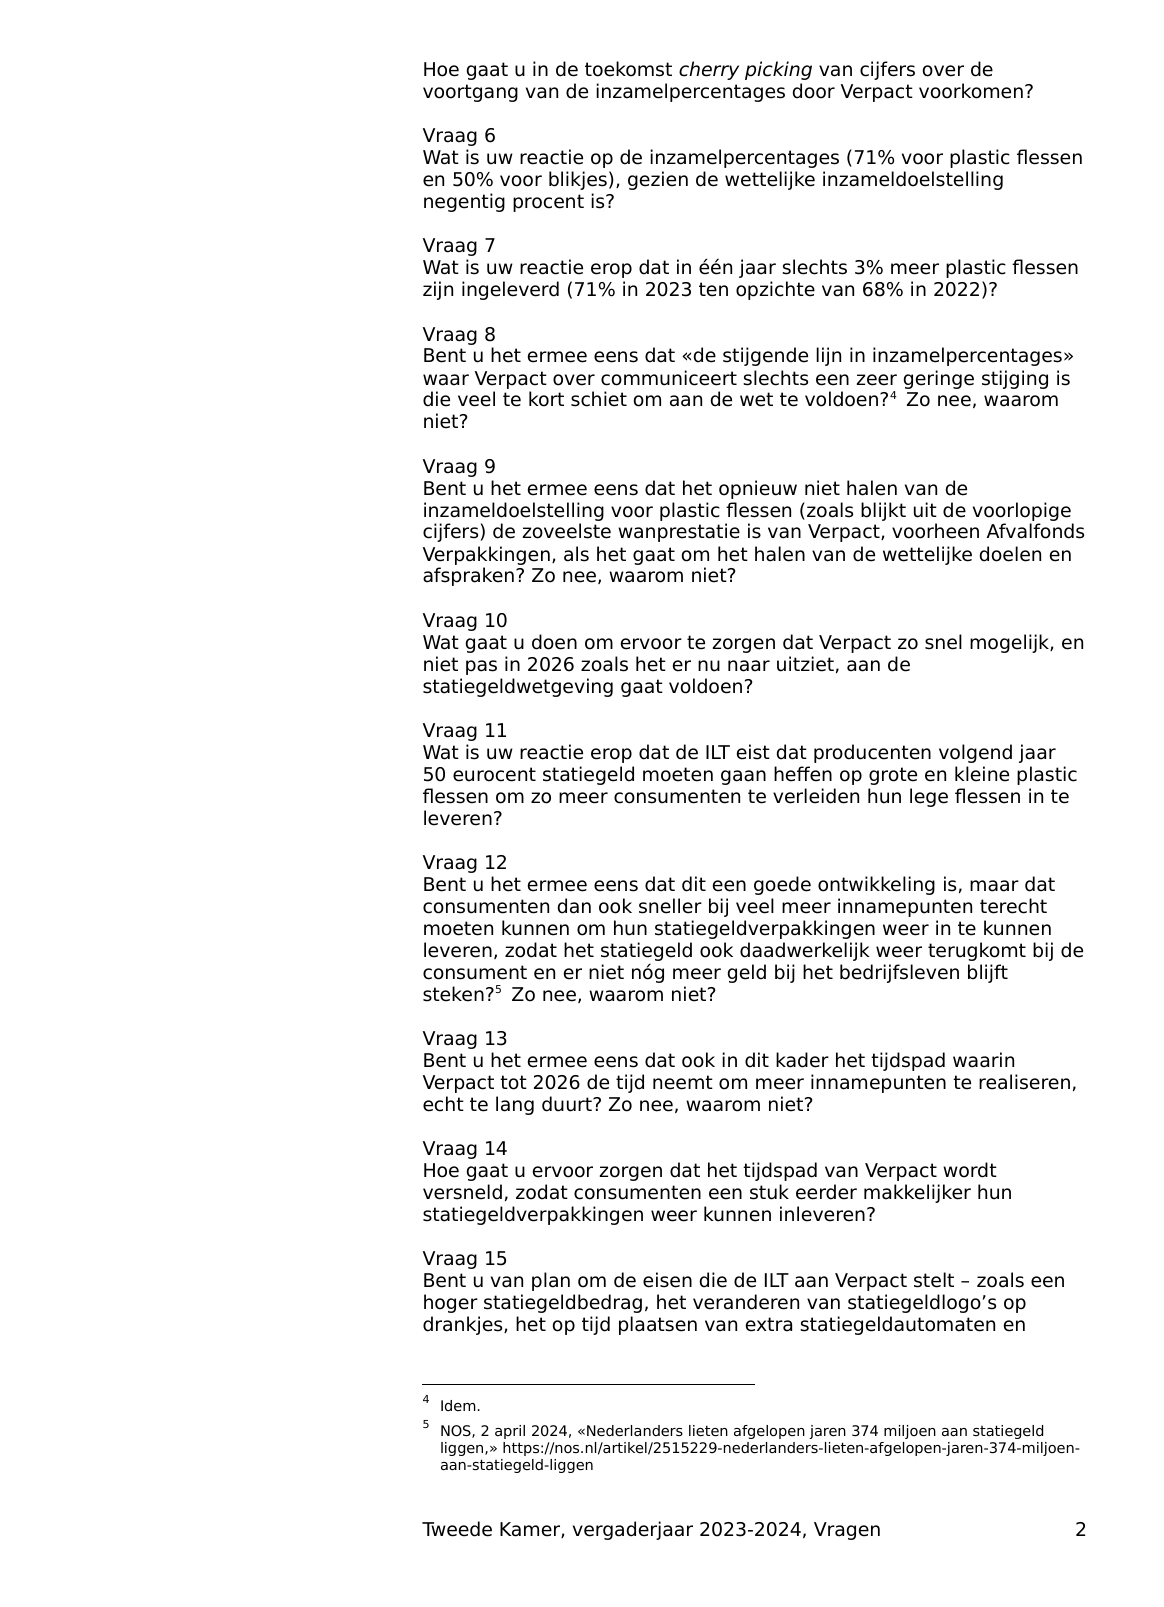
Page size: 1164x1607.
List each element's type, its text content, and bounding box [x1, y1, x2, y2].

text Vraag 8 [422, 323, 1087, 345]
text Vraag 6 [422, 125, 1087, 147]
text Wat is uw reactie erop dat de ILT eist dat producenten volgend jaar 50 eurocent statiegeld moeten gaan heffen op grote en kleine plastic flessen om zo meer consumenten te verleiden hun lege flessen in te leveren? [422, 742, 1087, 829]
text Hoe gaat u ervoor zorgen dat het tijdspad van Verpact wordt versneld, zodat consumenten een stuk eerder makkelijker hun statiegeldverpakkingen weer kunnen inleveren? [422, 1160, 1087, 1226]
text Idem. [422, 1393, 1087, 1416]
text Vraag 13 [422, 1028, 1087, 1050]
text Vraag 14 [422, 1138, 1087, 1160]
text Vraag 9 [422, 456, 1087, 477]
text Vraag 10 [422, 609, 1087, 632]
text Vraag 7 [422, 235, 1087, 257]
text Wat gaat u doen om ervoor te zorgen dat Verpact zo snel mogelijk, en niet pas in 2026 zoals het er nu naar uitziet, aan de statiegeldwetgeving gaat voldoen? [422, 632, 1087, 697]
text Hoe gaat u in de toekomst cherry picking van cijfers over de voortgang van de inzamelpercentages door Verpact voorkomen? [422, 59, 1087, 103]
text Vraag 15 [422, 1248, 1087, 1270]
text Bent u het ermee eens dat «de stijgende lijn in inzamelpercentages» waar Verpact over communiceert slechts een zeer geringe stijging is die veel te kort schiet om aan de wet te voldoen? Zo nee, waarom niet? [422, 345, 1087, 433]
text Bent u het ermee eens dat het opnieuw niet halen van de inzameldoelstelling voor plastic flessen (zoals blijkt uit de voorlopige cijfers) de zoveelste wanprestatie is van Verpact, voorheen Afvalfonds Verpakkingen, als het gaat om het halen van de wettelijke doelen en afspraken? Zo nee, waarom niet? [422, 477, 1087, 587]
text Wat is uw reactie op de inzamelpercentages (71% voor plastic flessen en 50% voor blikjes), gezien de wettelijke inzameldoelstelling negentig procent is? [422, 147, 1087, 213]
text Bent u het ermee eens dat dit een goede ontwikkeling is, maar dat consumenten dan ook sneller bij veel meer innamepunten terecht moeten kunnen om hun statiegeldverpakkingen weer in te kunnen leveren, zodat het statiegeld ook daadwerkelijk weer terugkomt bij de consument en er niet nóg meer geld bij het bedrijfsleven blijft steken? Zo nee, waarom niet? [422, 874, 1087, 1006]
text Bent u van plan om de eisen die de ILT aan Verpact stelt – zoals een hoger statiegeldbedrag, het veranderen van statiegeldlogo’s op drankjes, het op tijd plaatsen van extra statiegeldautomaten en [422, 1270, 1087, 1336]
text Vraag 11 [422, 720, 1087, 742]
text Vraag 12 [422, 852, 1087, 874]
text NOS, 2 april 2024, «Nederlanders lieten afgelopen jaren 374 miljoen aan statiegeld liggen,» https://nos.nl/artikel/2515229-nederlanders-lieten-afgelopen-jaren-374-miljoen-aan-statiegeld-liggen [422, 1418, 1087, 1474]
text Wat is uw reactie erop dat in één jaar slechts 3% meer plastic flessen zijn ingeleverd (71% in 2023 ten opzichte van 68% in 2022)? [422, 257, 1087, 301]
text Bent u het ermee eens dat ook in dit kader het tijdspad waarin Verpact tot 2026 de tijd neemt om meer innamepunten te realiseren, echt te lang duurt? Zo nee, waarom niet? [422, 1050, 1087, 1116]
